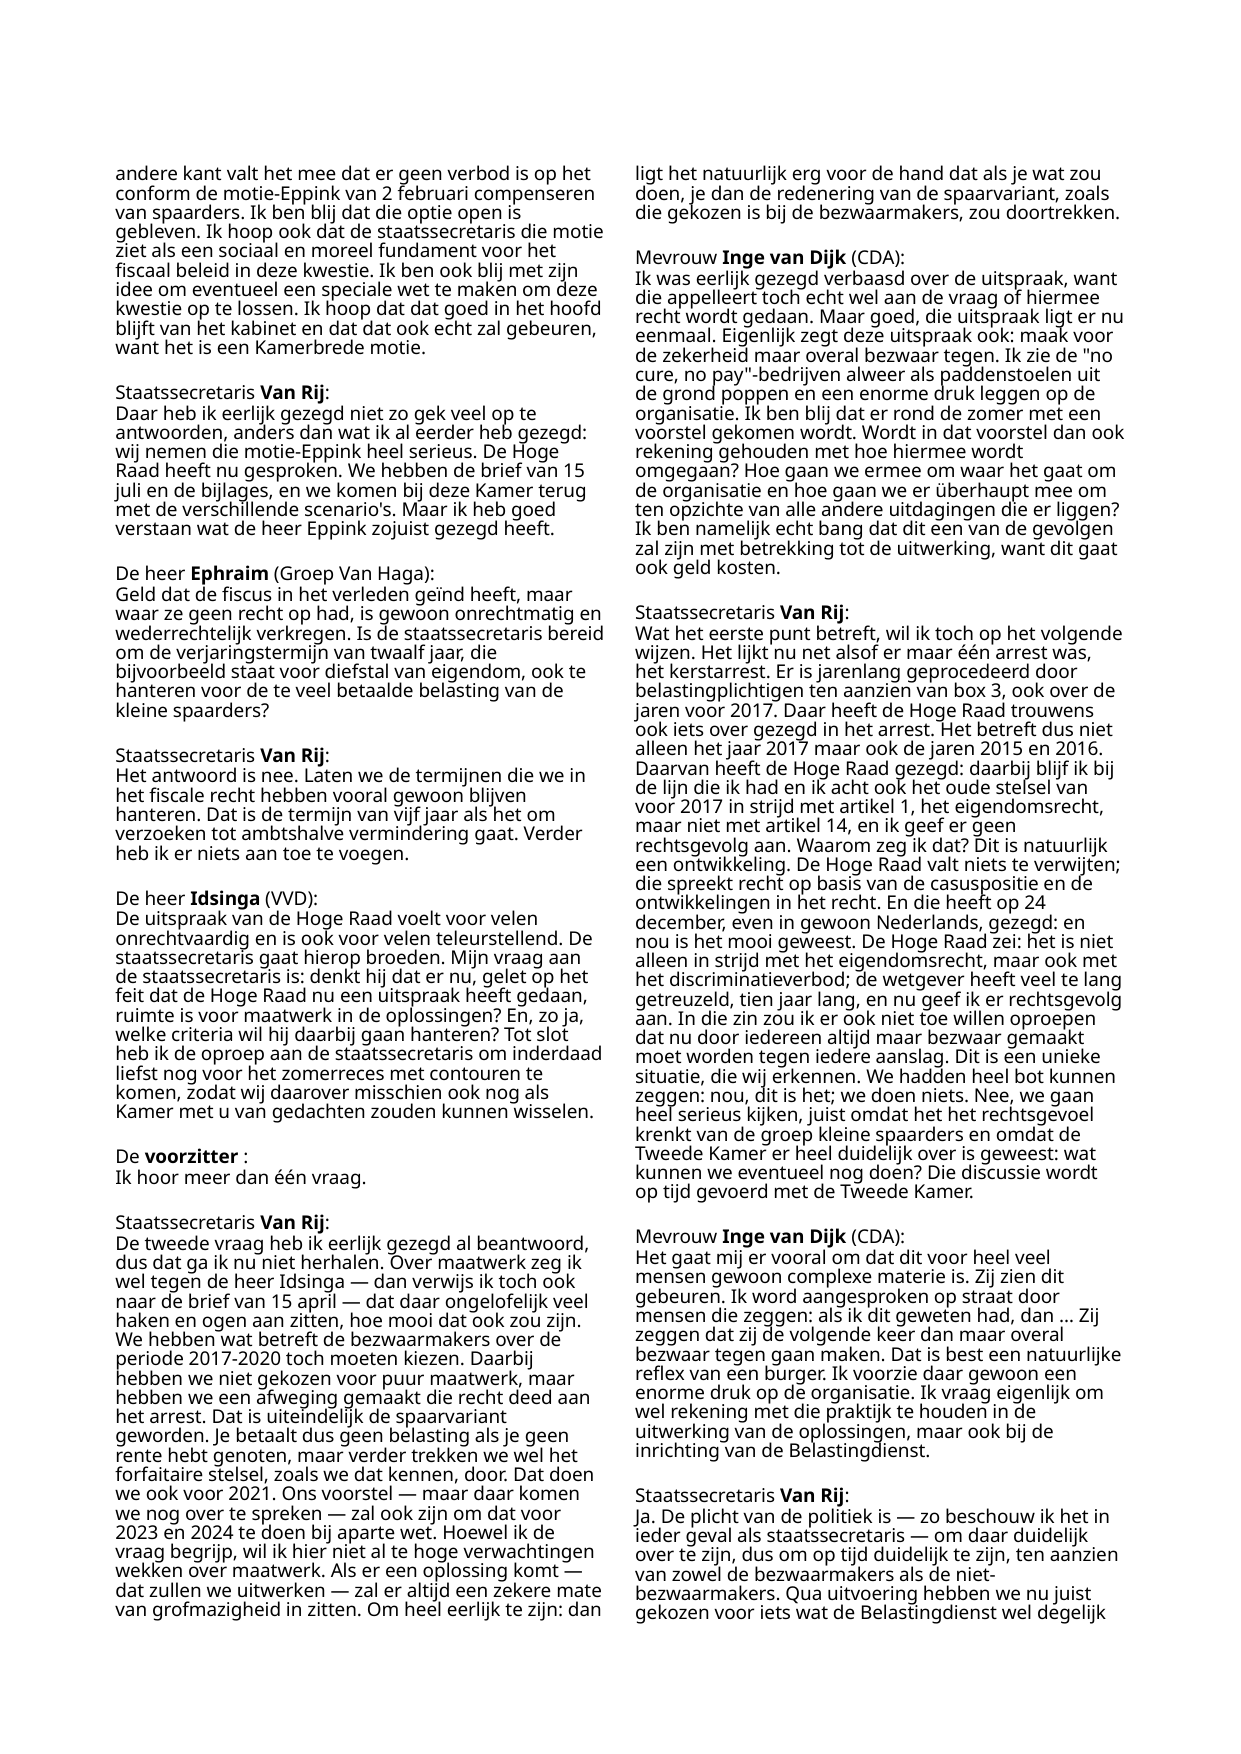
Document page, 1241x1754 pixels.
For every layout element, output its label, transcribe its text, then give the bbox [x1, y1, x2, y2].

text Mevrouw Inge van Dijk (CDA): [635, 1223, 1125, 1249]
text Wat het eerste punt betreft, wil ik toch op het volgende wijzen. Het lijkt nu net alsof er maar één arrest was, het kerstarrest. Er is jarenlang geprocedeerd door belastingplichtigen ten aanzien van box 3, ook over de jaren voor 2017. Daar heeft de Hoge Raad trouwens ook iets over gezegd in het arrest. Het betreft dus niet alleen het jaar 2017 maar ook de jaren 2015 en 2016. Daarvan heeft de Hoge Raad gezegd: daarbij blijf ik bij de lijn die ik had en ik acht ook het oude stelsel van voor 2017 in strijd met artikel 1, het eigendomsrecht, maar niet met artikel 14, en ik geef er geen rechtsgevolg aan. Waarom zeg ik dat? Dit is natuurlijk een ontwikkeling. De Hoge Raad valt niets te verwijten; die spreekt recht op basis van de casuspositie en de ontwikkelingen in het recht. En die heeft op 24 december, even in gewoon Nederlands, gezegd: en nou is het mooi geweest. De Hoge Raad zei: het is niet alleen in strijd met het eigendomsrecht, maar ook met het discriminatieverbod; de wetgever heeft veel te lang getreuzeld, tien jaar lang, en nu geef ik er rechtsgevolg aan. In die zin zou ik er ook niet toe willen oproepen dat nu door iedereen altijd maar bezwaar gemaakt moet worden tegen iedere aanslag. Dit is een unieke situatie, die wij erkennen. We hadden heel bot kunnen zeggen: nou, dit is het; we doen niets. Nee, we gaan heel serieus kijken, juist omdat het het rechtsgevoel krenkt van de groep kleine spaarders en omdat de Tweede Kamer er heel duidelijk over is geweest: wat kunnen we eventueel nog doen? Die discussie wordt op tijd gevoerd met de Tweede Kamer. [635, 624, 1125, 1203]
text Staatssecretaris Van Rij: [115, 1209, 605, 1235]
text Staatssecretaris Van Rij: [635, 1482, 1125, 1508]
text andere kant valt het mee dat er geen verbod is op het conform de motie-Eppink van 2 februari compenseren van spaarders. Ik ben blij dat die optie open is gebleven. Ik hoop ook dat de staatssecretaris die motie ziet als een sociaal en moreel fundament voor het fiscaal beleid in deze kwestie. Ik ben ook blij met zijn idee om eventueel een speciale wet te maken om deze kwestie op te lossen. Ik hoop dat dat goed in het hoofd blijft van het kabinet en dat dat ook echt zal gebeuren, want het is een Kamerbrede motie. [115, 165, 605, 358]
text Daar heb ik eerlijk gezegd niet zo gek veel op te antwoorden, anders dan wat ik al eerder heb gezegd: wij nemen die motie-Eppink heel serieus. De Hoge Raad heeft nu gesproken. We hebben de brief van 15 juli en de bijlages, en we komen bij deze Kamer terug met de verschillende scenario's. Maar ik heb goed verstaan wat de heer Eppink zojuist gezegd heeft. [115, 404, 605, 539]
text Staatssecretaris Van Rij: [115, 379, 605, 404]
text Mevrouw Inge van Dijk (CDA): [635, 244, 1125, 270]
text Ik hoor meer dan één vraag. [115, 1169, 605, 1188]
text De voorzitter : [115, 1143, 605, 1169]
text Ja. De plicht van de politiek is — zo beschouw ik het in ieder geval als staatssecretaris — om daar duidelijk over te zijn, dus om op tijd duidelijk te zijn, ten aanzien van zowel de bezwaarmakers als de niet-bezwaarmakers. Qua uitvoering hebben we nu juist gekozen voor iets wat de Belastingdienst wel degelijk [635, 1508, 1125, 1623]
text De tweede vraag heb ik eerlijk gezegd al beantwoord, dus dat ga ik nu niet herhalen. Over maatwerk zeg ik wel tegen de heer Idsinga — dan verwijs ik toch ook naar de brief van 15 april — dat daar ongelofelijk veel haken en ogen aan zitten, hoe mooi dat ook zou zijn. We hebben wat betreft de bezwaarmakers over de periode 2017-2020 toch moeten kiezen. Daarbij hebben we niet gekozen voor puur maatwerk, maar hebben we een afweging gemaakt die recht deed aan het arrest. Dat is uiteindelijk de spaarvariant geworden. Je betaalt dus geen belasting als je geen rente hebt genoten, maar verder trekken we wel het forfaitaire stelsel, zoals we dat kennen, door. Dat doen we ook voor 2021. Ons voorstel — maar daar komen we nog over te spreken — zal ook zijn om dat voor 2023 en 2024 te doen bij aparte wet. Hoewel ik de vraag begrijp, wil ik hier niet al te hoge verwachtingen wekken over maatwerk. Als er een oplossing komt — dat zullen we uitwerken — zal er altijd een zekere mate van grofmazigheid in zitten. Om heel eerlijk te zijn: dan [115, 1235, 605, 1620]
text Ik was eerlijk gezegd verbaasd over de uitspraak, want die appelleert toch echt wel aan de vraag of hiermee recht wordt gedaan. Maar goed, die uitspraak ligt er nu eenmaal. Eigenlijk zegt deze uitspraak ook: maak voor de zekerheid maar overal bezwaar tegen. Ik zie de "no cure, no pay"-bedrijven alweer als paddenstoelen uit de grond poppen en een enorme druk leggen op de organisatie. Ik ben blij dat er rond de zomer met een voorstel gekomen wordt. Wordt in dat voorstel dan ook rekening gehouden met hoe hiermee wordt omgegaan? Hoe gaan we ermee om waar het gaat om de organisatie en hoe gaan we er überhaupt mee om ten opzichte van alle andere uitdagingen die er liggen? Ik ben namelijk echt bang dat dit een van de gevolgen zal zijn met betrekking tot de uitwerking, want dit gaat ook geld kosten. [635, 270, 1125, 578]
text Staatssecretaris Van Rij: [635, 599, 1125, 624]
text ligt het natuurlijk erg voor de hand dat als je wat zou doen, je dan de redenering van de spaarvariant, zoals die gekozen is bij de bezwaarmakers, zou doortrekken. [635, 165, 1125, 223]
text De uitspraak van de Hoge Raad voelt voor velen onrechtvaardig en is ook voor velen teleurstellend. De staatssecretaris gaat hierop broeden. Mijn vraag aan de staatssecretaris is: denkt hij dat er nu, gelet op het feit dat de Hoge Raad nu een uitspraak heeft gedaan, ruimte is voor maatwerk in de oplossingen? En, zo ja, welke criteria wil hij daarbij gaan hanteren? Tot slot heb ik de oproep aan de staatssecretaris om inderdaad liefst nog voor het zomerreces met contouren te komen, zodat wij daarover misschien ook nog als Kamer met u van gedachten zouden kunnen wisselen. [115, 910, 605, 1122]
text Geld dat de fiscus in het verleden geïnd heeft, maar waar ze geen recht op had, is gewoon onrechtmatig en wederrechtelijk verkregen. Is de staatssecretaris bereid om de verjaringstermijn van twaalf jaar, die bijvoorbeeld staat voor diefstal van eigendom, ook te hanteren voor de te veel betaalde belasting van de kleine spaarders? [115, 586, 605, 721]
text De heer Idsinga (VVD): [115, 885, 605, 910]
text Staatssecretaris Van Rij: [115, 742, 605, 767]
text Het antwoord is nee. Laten we de termijnen die we in het fiscale recht hebben vooral gewoon blijven hanteren. Dat is de termijn van vijf jaar als het om verzoeken tot ambtshalve vermindering gaat. Verder heb ik er niets aan toe te voegen. [115, 767, 605, 864]
text Het gaat mij er vooral om dat dit voor heel veel mensen gewoon complexe materie is. Zij zien dit gebeuren. Ik word aangesproken op straat door mensen die zeggen: als ik dit geweten had, dan … Zij zeggen dat zij de volgende keer dan maar overal bezwaar tegen gaan maken. Dat is best een natuurlijke reflex van een burger. Ik voorzie daar gewoon een enorme druk op de organisatie. Ik vraag eigenlijk om wel rekening met die praktijk te houden in de uitwerking van de oplossingen, maar ook bij de inrichting van de Belastingdienst. [635, 1249, 1125, 1461]
text De heer Ephraim (Groep Van Haga): [115, 560, 605, 586]
